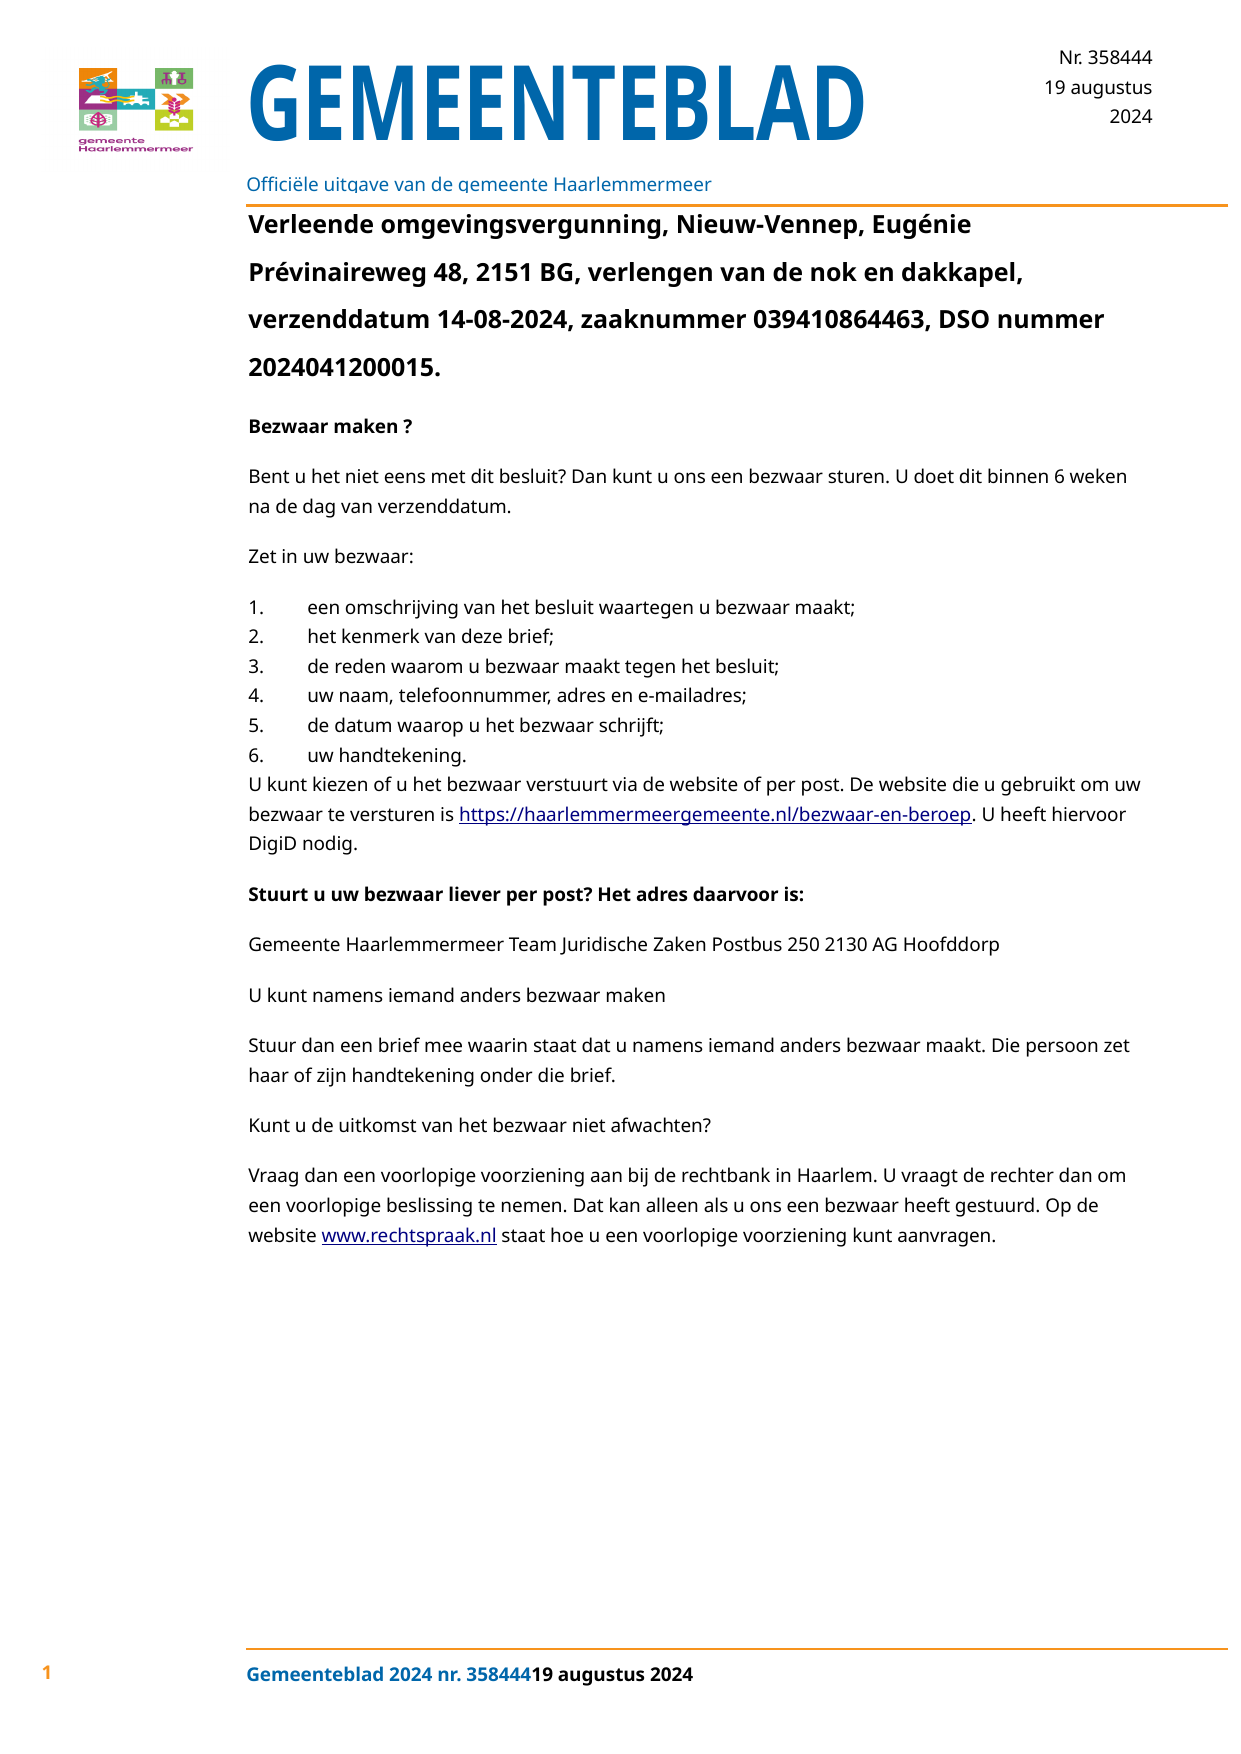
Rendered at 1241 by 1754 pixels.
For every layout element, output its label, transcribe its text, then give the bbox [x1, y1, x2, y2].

text Stuur dan een brief mee waarin staat dat u namens iemand anders bezwaar maakt. Die persoon zet haar of zijn handtekening onder die brief. [248, 1032, 1152, 1088]
list een omschrijving van het besluit waartegen u bezwaar maakt; [248, 594, 1152, 620]
text Zet in uw bezwaar: [248, 543, 1152, 569]
list uw naam, telefoonnummer, adres en e-mailadres; [248, 683, 1152, 708]
text Kunt u de uitkomst van het bezwaar niet afwachten? [248, 1112, 1152, 1138]
list de reden waarom u bezwaar maakt tegen het besluit; [248, 653, 1152, 679]
text Gemeente Haarlemmermeer Team Juridische Zaken Postbus 250 2130 AG Hoofddorp [248, 931, 1152, 957]
list het kenmerk van deze brief; [248, 623, 1152, 649]
text U kunt kiezen of u het bezwaar verstuurt via de website of per post. De website die u gebruikt om uw bezwaar te versturen is https://haarlemmermeergemeente.nl/bezwaar-en-beroep. U heeft hiervoor DigiD nodig. [248, 771, 1152, 856]
text Bezwaar maken ? [248, 413, 1152, 439]
list uw handtekening. [248, 742, 1152, 768]
text Stuurt u uw bezwaar liever per post? Het adres daarvoor is: [248, 881, 1152, 907]
text Vraag dan een voorlopige voorziening aan bij de rechtbank in Haarlem. U vraagt de rechter dan om een voorlopige beslissing te nemen. Dat kan alleen als u ons een bezwaar heeft gestuurd. Op de website www.rechtspraak.nl staat hoe u een voorlopige voorziening kunt aanvragen. [248, 1163, 1152, 1248]
picture [41, 47, 231, 172]
text Verleende omgevingsvergunning, Nieuw-Vennep, Eugénie Prévinaireweg 48, 2151 BG, verlengen van de nok en dakkapel, verzenddatum 14-08-2024, zaaknummer 039410864463, DSO nummer 2024041200015. [248, 207, 1152, 384]
text Bent u het niet eens met dit besluit? Dan kunt u ons een bezwaar sturen. U doet dit binnen 6 weken na de dag van verzenddatum. [248, 463, 1152, 519]
list de datum waarop u het bezwaar schrijft; [248, 712, 1152, 738]
text U kunt namens iemand anders bezwaar maken [248, 982, 1152, 1008]
